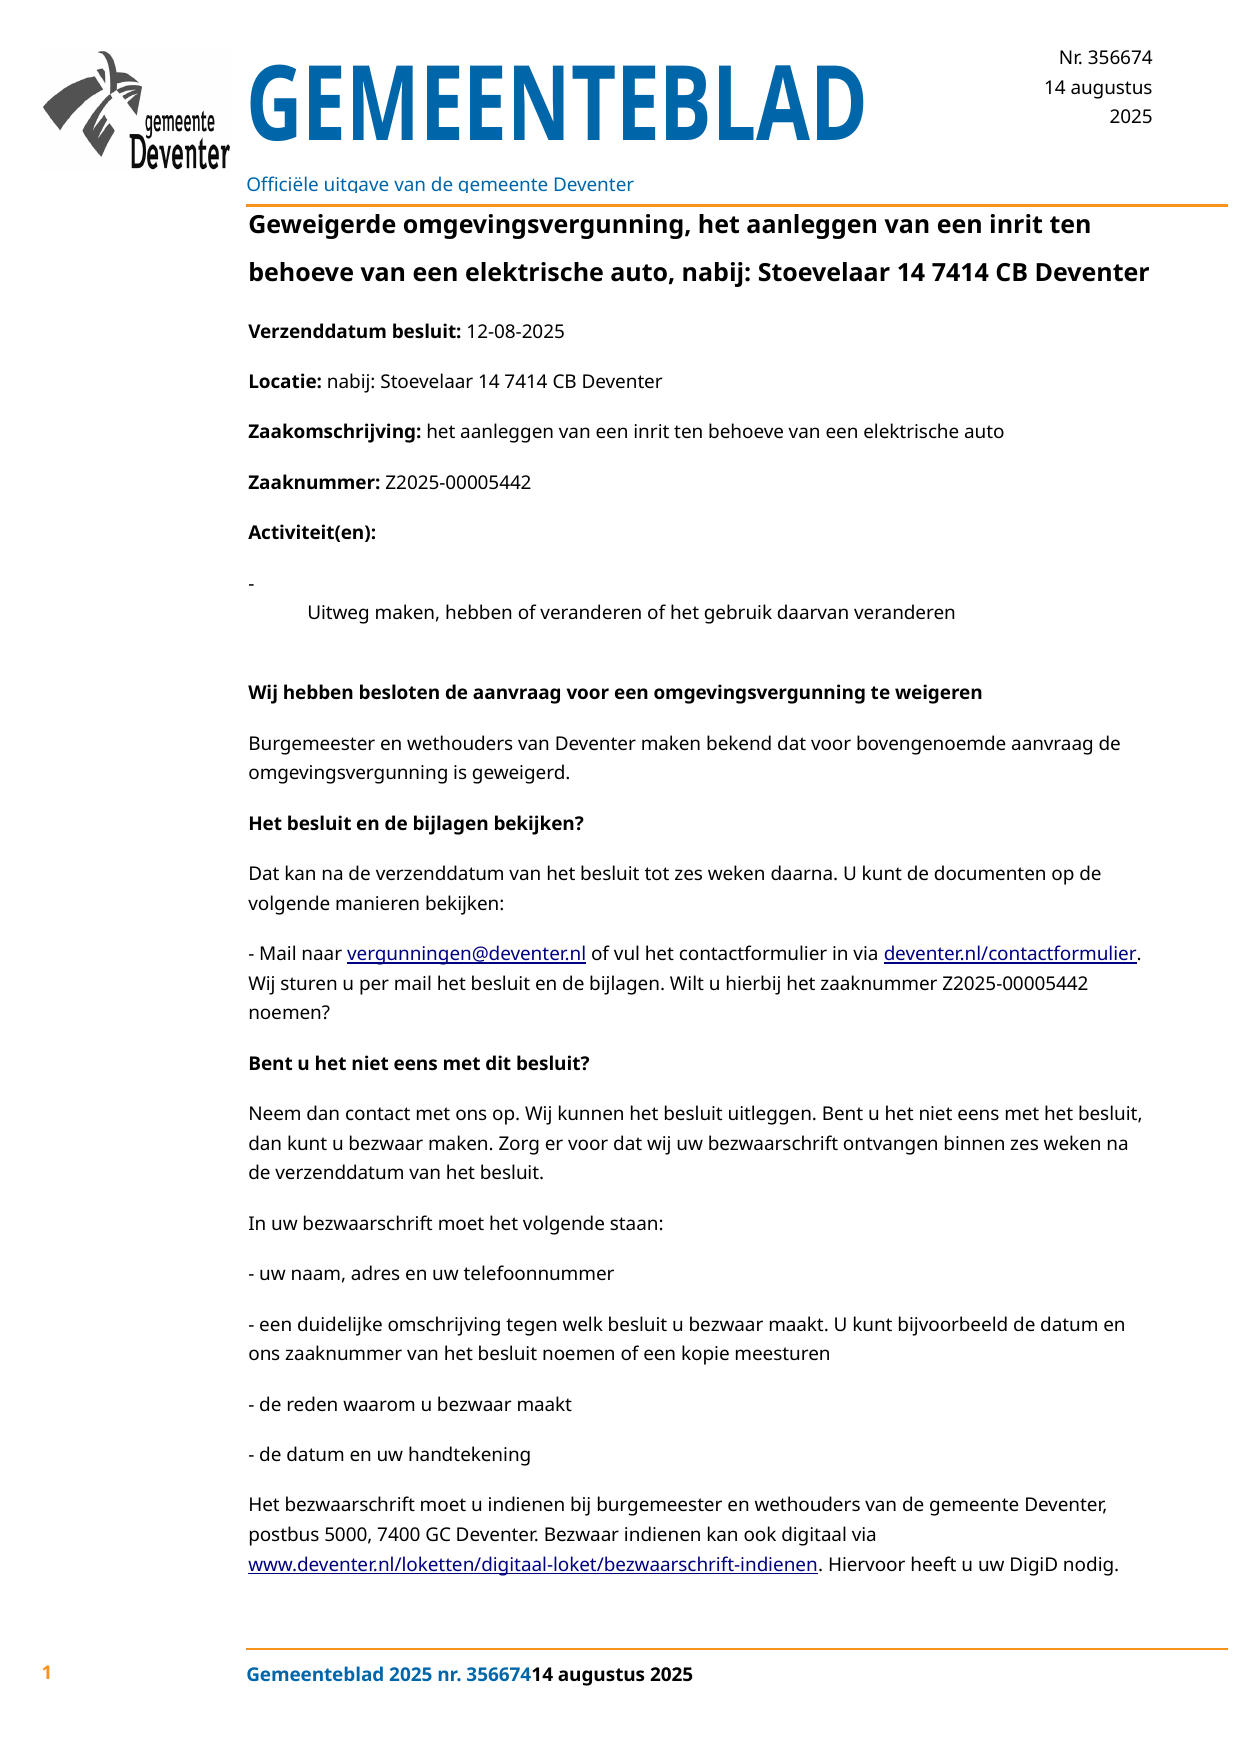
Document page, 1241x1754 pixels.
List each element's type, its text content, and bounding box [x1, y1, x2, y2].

text Locatie: nabij: Stoevelaar 14 7414 CB Deventer [248, 368, 1152, 394]
text Zaaknummer: Z2025-00005442 [248, 469, 1152, 495]
text Burgemeester en wethouders van Deventer maken bekend dat voor bovengenoemde aanvraag de omgevingsvergunning is geweigerd. [248, 730, 1152, 785]
text In uw bezwaarschrift moet het volgende staan: [248, 1210, 1152, 1236]
text Geweigerde omgevingsvergunning, het aanleggen van een inrit ten behoeve van een elektrische auto, nabij: Stoevelaar 14 7414 CB Deventer [248, 207, 1152, 288]
text Het bezwaarschrift moet u indienen bij burgemeester en wethouders van de gemeente Deventer, postbus 5000, 7400 GC Deventer. Bezwaar indienen kan ook digitaal via www.deventer.nl/loketten/digitaal-loket/bezwaarschrift-indienen. Hiervoor heeft u uw DigiD nodig. [248, 1492, 1152, 1577]
text - uw naam, adres en uw telefoonnummer [248, 1260, 1152, 1286]
text Activiteit(en): [248, 519, 1152, 545]
text Wij hebben besloten de aanvraag voor een omgevingsvergunning te weigeren [248, 679, 1152, 705]
text Het besluit en de bijlagen bekijken? [248, 810, 1152, 836]
text - de reden waarom u bezwaar maakt [248, 1391, 1152, 1417]
list Uitweg maken, hebben of veranderen of het gebruik daarvan veranderen [248, 599, 1152, 625]
text Neem dan contact met ons op. Wij kunnen het besluit uitleggen. Bent u het niet eens met het besluit, dan kunt u bezwaar maken. Zorg er voor dat wij uw bezwaarschrift ontvangen binnen zes weken na de verzenddatum van het besluit. [248, 1100, 1152, 1185]
text - de datum en uw handtekening [248, 1441, 1152, 1467]
picture [41, 47, 231, 172]
text Dat kan na de verzenddatum van het besluit tot zes weken daarna. U kunt de documenten op de volgende manieren bekijken: [248, 860, 1152, 916]
text - een duidelijke omschrijving tegen welk besluit u bezwaar maakt. U kunt bijvoorbeeld de datum en ons zaaknummer van het besluit noemen of een kopie meesturen [248, 1311, 1152, 1366]
text Verzenddatum besluit: 12-08-2025 [248, 318, 1152, 344]
text Zaakomschrijving: het aanleggen van een inrit ten behoeve van een elektrische auto [248, 419, 1152, 444]
text Bent u het niet eens met dit besluit? [248, 1050, 1152, 1076]
text - Mail naar vergunningen@deventer.nl of vul het contactformulier in via deventer.nl/contactformulier. Wij sturen u per mail het besluit en de bijlagen. Wilt u hierbij het zaaknummer Z2025-00005442 noemen? [248, 940, 1152, 1025]
